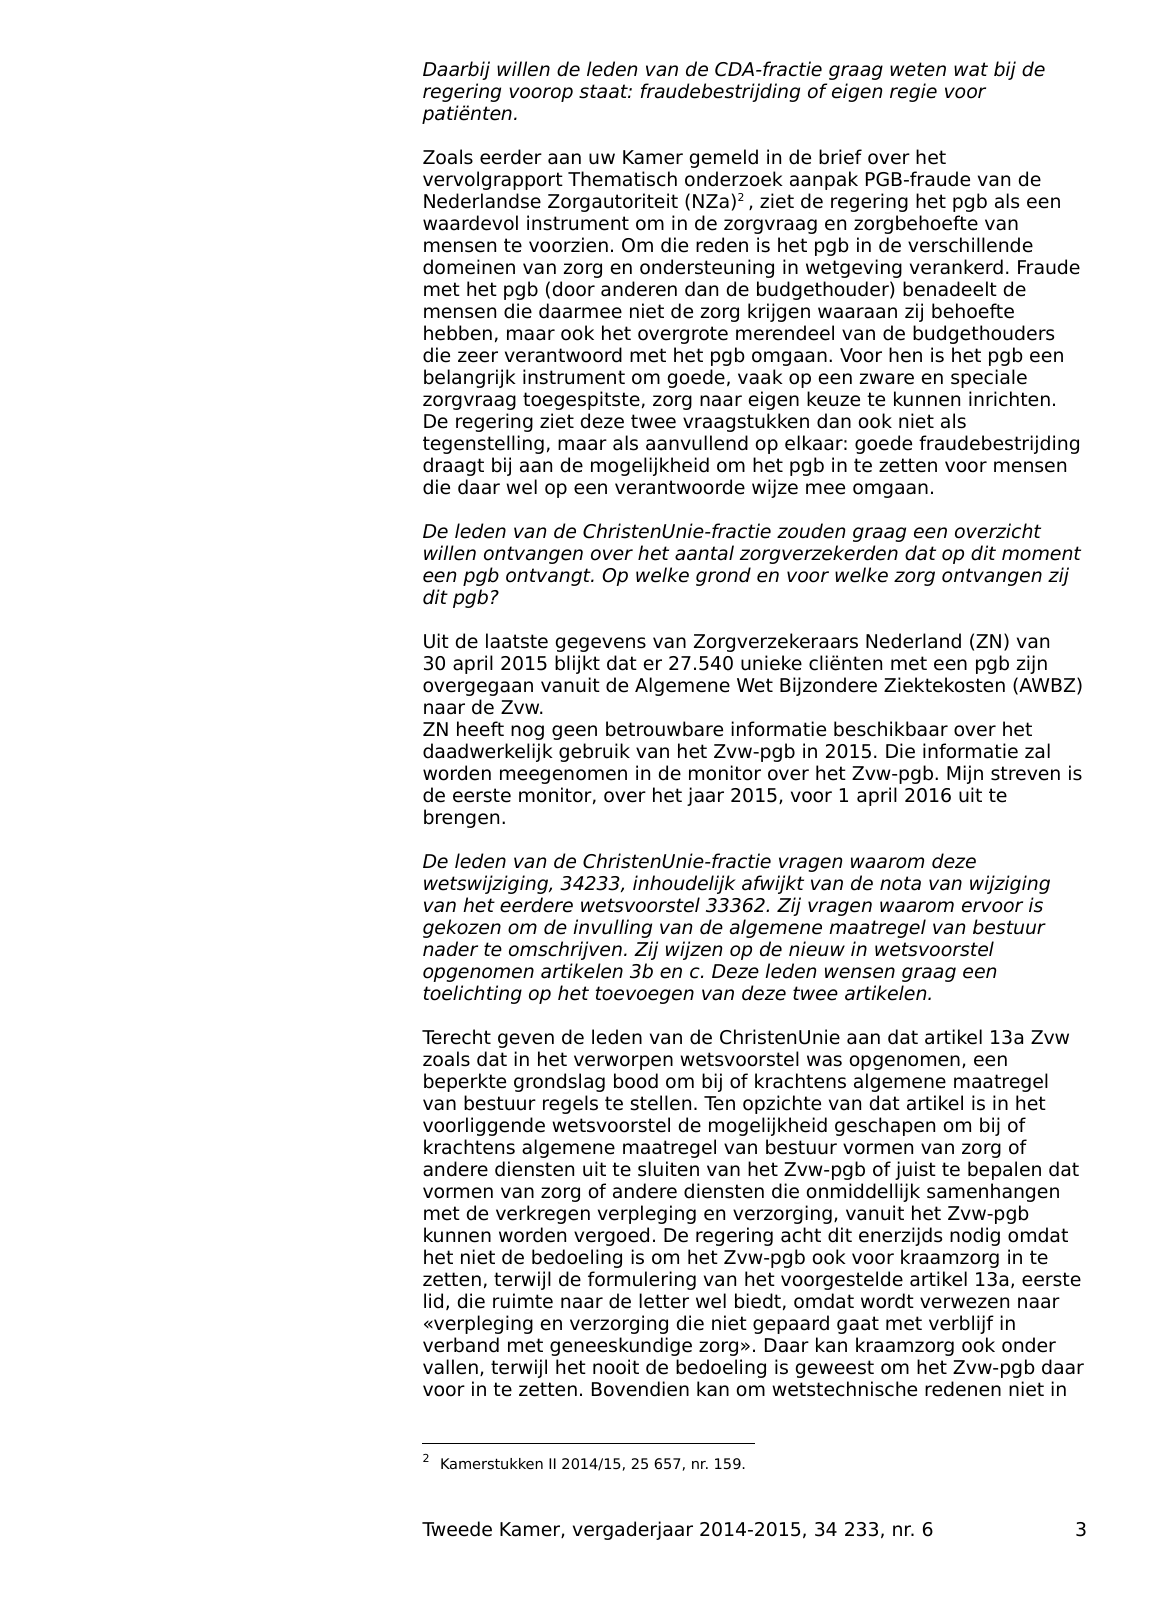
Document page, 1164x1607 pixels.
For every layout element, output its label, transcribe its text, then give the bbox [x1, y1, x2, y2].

text Terecht geven de leden van de ChristenUnie aan dat artikel 13a Zvw zoals dat in het verworpen wetsvoorstel was opgenomen, een beperkte grondslag bood om bij of krachtens algemene maatregel van bestuur regels te stellen. Ten opzichte van dat artikel is in het voorliggende wetsvoorstel de mogelijkheid geschapen om bij of krachtens algemene maatregel van bestuur vormen van zorg of andere diensten uit te sluiten van het Zvw-pgb of juist te bepalen dat vormen van zorg of andere diensten die onmiddellijk samenhangen met de verkregen verpleging en verzorging, vanuit het Zvw-pgb kunnen worden vergoed. De regering acht dit enerzijds nodig omdat het niet de bedoeling is om het Zvw-pgb ook voor kraamzorg in te zetten, terwijl de formulering van het voorgestelde artikel 13a, eerste lid, die ruimte naar de letter wel biedt, omdat wordt verwezen naar «verpleging en verzorging die niet gepaard gaat met verblijf in verband met geneeskundige zorg». Daar kan kraamzorg ook onder vallen, terwijl het nooit de bedoeling is geweest om het Zvw-pgb daar voor in te zetten. Bovendien kan om wetstechnische redenen niet in [422, 1027, 1087, 1401]
text Zoals eerder aan uw Kamer gemeld in de brief over het vervolgrapport Thematisch onderzoek aanpak PGB-fraude van de Nederlandse Zorgautoriteit (NZa), ziet de regering het pgb als een waardevol instrument om in de zorgvraag en zorgbehoefte van mensen te voorzien. Om die reden is het pgb in de verschillende domeinen van zorg en ondersteuning in wetgeving verankerd. Fraude met het pgb (door anderen dan de budgethouder) benadeelt de mensen die daarmee niet de zorg krijgen waaraan zij behoefte hebben, maar ook het overgrote merendeel van de budgethouders die zeer verantwoord met het pgb omgaan. Voor hen is het pgb een belangrijk instrument om goede, vaak op een zware en speciale zorgvraag toegespitste, zorg naar eigen keuze te kunnen inrichten. De regering ziet deze twee vraagstukken dan ook niet als tegenstelling, maar als aanvullend op elkaar: goede fraudebestrijding draagt bij aan de mogelijkheid om het pgb in te zetten voor mensen die daar wel op een verantwoorde wijze mee omgaan. [422, 147, 1087, 499]
text Daarbij willen de leden van de CDA-fractie graag weten wat bij de regering voorop staat: fraudebestrijding of eigen regie voor patiënten. [422, 59, 1087, 125]
text Uit de laatste gegevens van Zorgverzekeraars Nederland (ZN) van 30 april 2015 blijkt dat er 27.540 unieke cliënten met een pgb zijn overgegaan vanuit de Algemene Wet Bijzondere Ziektekosten (AWBZ) naar de Zvw. [422, 631, 1087, 719]
text De leden van de ChristenUnie-fractie vragen waarom deze wetswijziging, 34233, inhoudelijk afwijkt van de nota van wijziging van het eerdere wetsvoorstel 33362. Zij vragen waarom ervoor is gekozen om de invulling van de algemene maatregel van bestuur nader te omschrijven. Zij wijzen op de nieuw in wetsvoorstel opgenomen artikelen 3b en c. Deze leden wensen graag een toelichting op het toevoegen van deze twee artikelen. [422, 851, 1087, 1005]
text Kamerstukken II 2014/15, 25 657, nr. 159. [422, 1452, 1087, 1474]
text ZN heeft nog geen betrouwbare informatie beschikbaar over het daadwerkelijk gebruik van het Zvw-pgb in 2015. Die informatie zal worden meegenomen in de monitor over het Zvw-pgb. Mijn streven is de eerste monitor, over het jaar 2015, voor 1 april 2016 uit te brengen. [422, 719, 1087, 829]
text De leden van de ChristenUnie-fractie zouden graag een overzicht willen ontvangen over het aantal zorgverzekerden dat op dit moment een pgb ontvangt. Op welke grond en voor welke zorg ontvangen zij dit pgb? [422, 521, 1087, 609]
